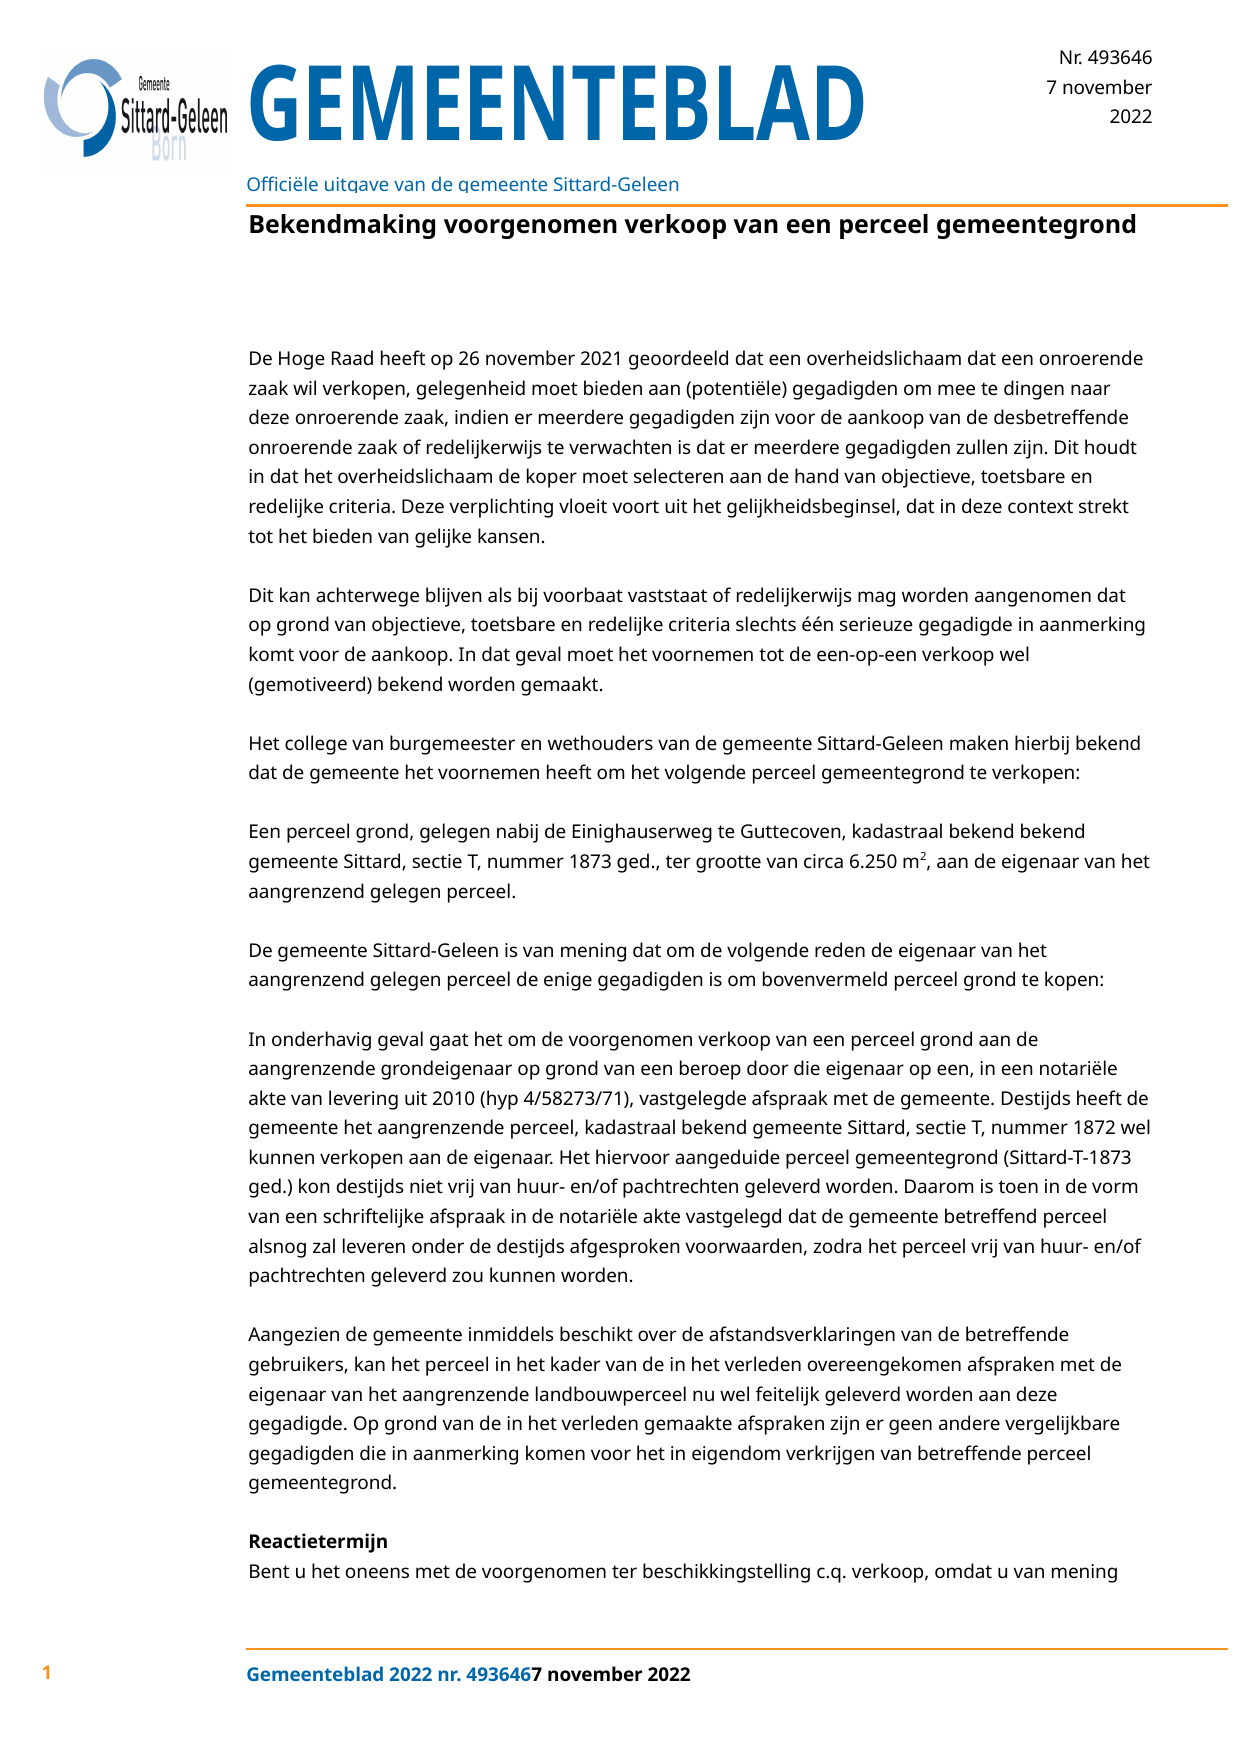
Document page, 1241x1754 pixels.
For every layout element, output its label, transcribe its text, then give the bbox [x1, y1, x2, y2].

text De Hoge Raad heeft op 26 november 2021 geoordeeld dat een overheidslichaam dat een onroerende zaak wil verkopen, gelegenheid moet bieden aan (potentiële) gegadigden om mee te dingen naar deze onroerende zaak, indien er meerdere gegadigden zijn voor de aankoop van de desbetreffende onroerende zaak of redelijkerwijs te verwachten is dat er meerdere gegadigden zullen zijn. Dit houdt in dat het overheidslichaam de koper moet selecteren aan de hand van objectieve, toetsbare en redelijke criteria. Deze verplichting vloeit voort uit het gelijkheidsbeginsel, dat in deze context strekt tot het bieden van gelijke kansen. [248, 345, 1152, 548]
picture [41, 47, 231, 172]
text De gemeente Sittard-Geleen is van mening dat om de volgende reden de eigenaar van het aangrenzend gelegen perceel de enige gegadigden is om bovenvermeld perceel grond te kopen: [248, 937, 1152, 992]
text Een perceel grond, gelegen nabij de Einighauserweg te Guttecoven, kadastraal bekend bekend gemeente Sittard, sectie T, nummer 1873 ged., ter grootte van circa 6.250 m2, aan de eigenaar van het aangrenzend gelegen perceel. [248, 819, 1152, 903]
text Bekendmaking voorgenomen verkoop van een perceel gemeentegrond [248, 207, 1152, 241]
text Aangezien de gemeente inmiddels beschikt over de afstandsverklaringen van de betreffende gebruikers, kan het perceel in het kader van de in het verleden overeengekomen afspraken met de eigenaar van het aangrenzende landbouwperceel nu wel feitelijk geleverd worden aan deze gegadigde. Op grond van de in het verleden gemaakte afspraken zijn er geen andere vergelijkbare gegadigden die in aanmerking komen voor het in eigendom verkrijgen van betreffende perceel gemeentegrond. [248, 1322, 1152, 1495]
text Het college van burgemeester en wethouders van de gemeente Sittard-Geleen maken hierbij bekend dat de gemeente het voornemen heeft om het volgende perceel gemeentegrond te verkopen: [248, 730, 1152, 785]
text Bent u het oneens met de voorgenomen ter beschikkingstelling c.q. verkoop, omdat u van mening [248, 1558, 1152, 1584]
text In onderhavig geval gaat het om de voorgenomen verkoop van een perceel grond aan de aangrenzende grondeigenaar op grond van een beroep door die eigenaar op een, in een notariële akte van levering uit 2010 (hyp 4/58273/71), vastgelegde afspraak met de gemeente. Destijds heeft de gemeente het aangrenzende perceel, kadastraal bekend gemeente Sittard, sectie T, nummer 1872 wel kunnen verkopen aan de eigenaar. Het hiervoor aangeduide perceel gemeentegrond (Sittard-T-1873 ged.) kon destijds niet vrij van huur- en/of pachtrechten geleverd worden. Daarom is toen in de vorm van een schriftelijke afspraak in de notariële akte vastgelegd dat de gemeente betreffend perceel alsnog zal leveren onder de destijds afgesproken voorwaarden, zodra het perceel vrij van huur- en/of pachtrechten geleverd zou kunnen worden. [248, 1026, 1152, 1288]
text Reactietermijn [248, 1529, 1152, 1554]
text Dit kan achterwege blijven als bij voorbaat vaststaat of redelijkerwijs mag worden aangenomen dat op grond van objectieve, toetsbare en redelijke criteria slechts één serieuze gegadigde in aanmerking komt voor de aankoop. In dat geval moet het voornemen tot de een-op-een verkoop wel (gemotiveerd) bekend worden gemaakt. [248, 582, 1152, 696]
